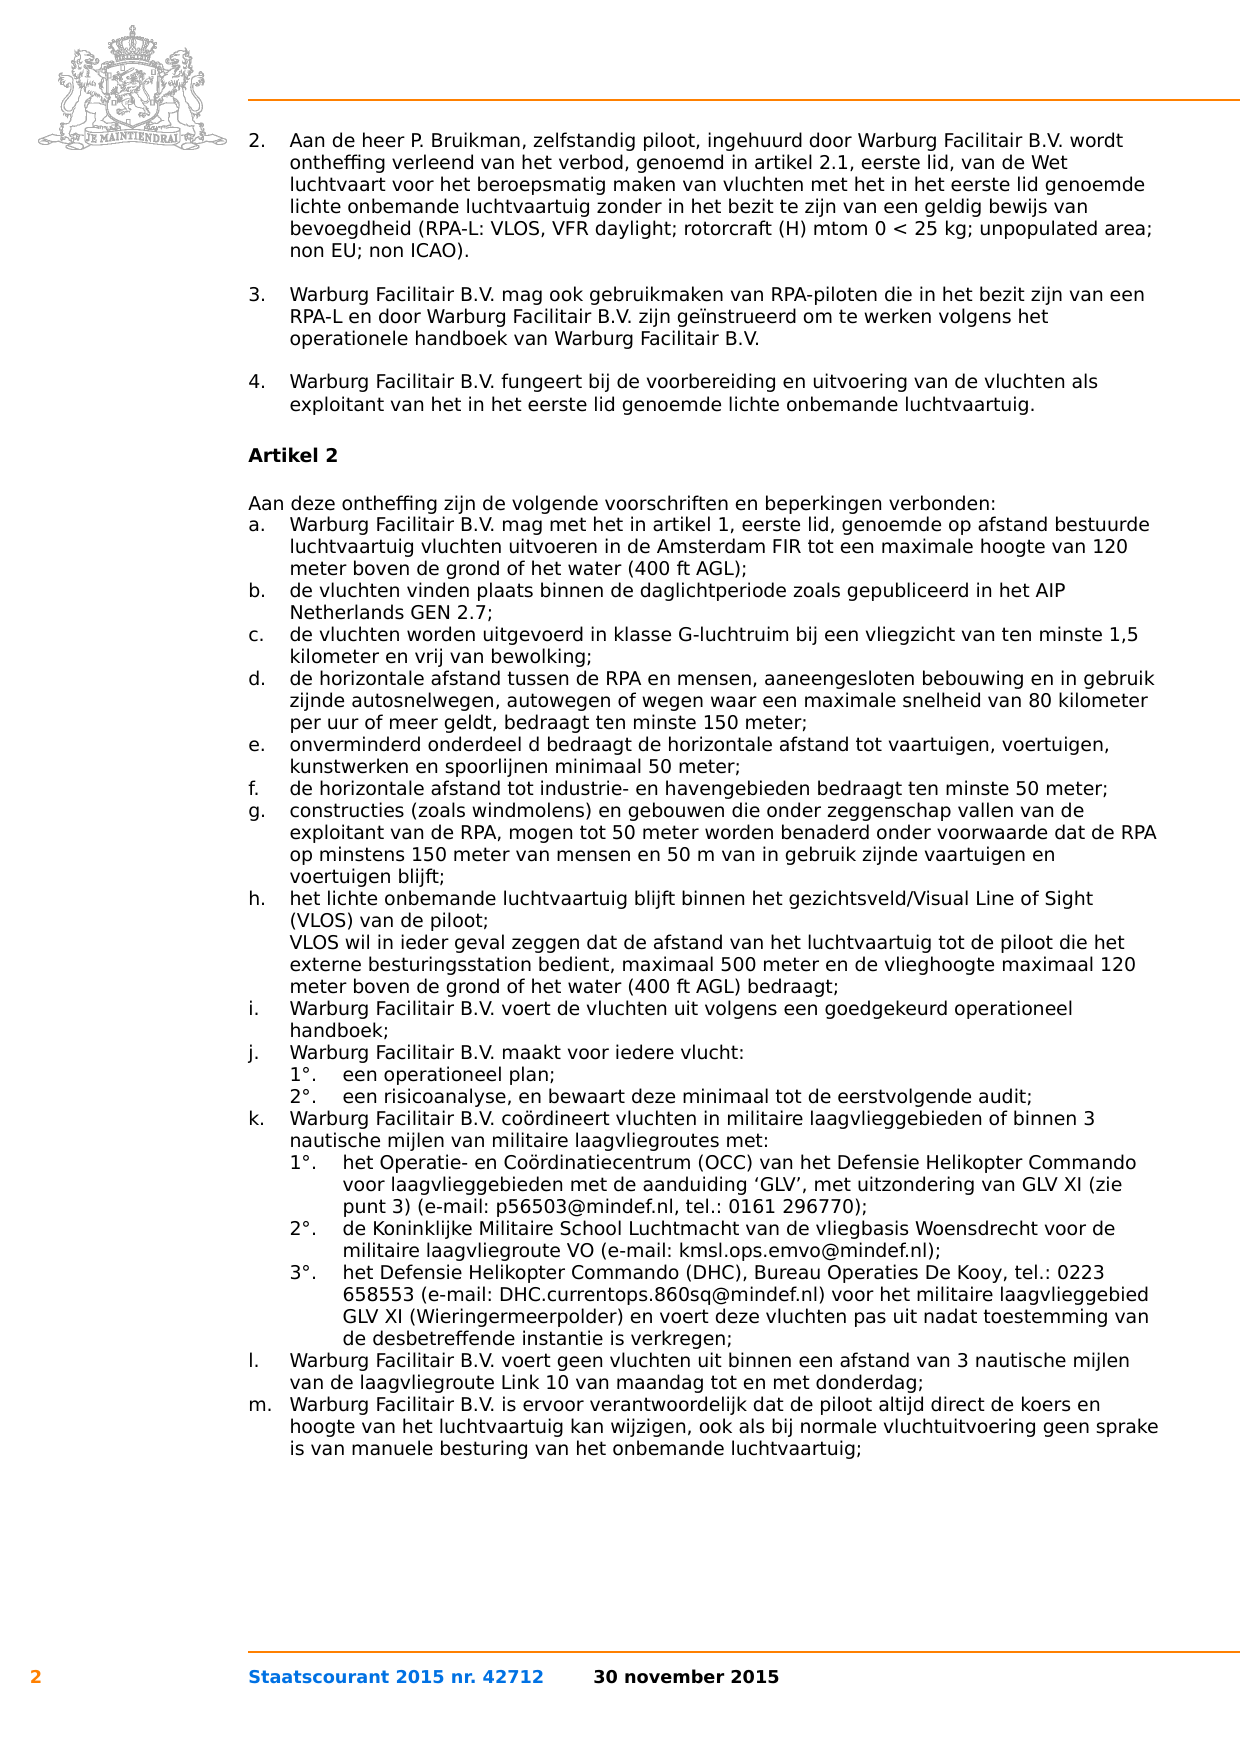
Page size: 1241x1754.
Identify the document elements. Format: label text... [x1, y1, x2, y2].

text 2. Aan de heer P. Bruikman, zelfstandig piloot, ingehuurd door Warburg Facilitair B.V. wordt ontheffing verleend van het verbod, genoemd in artikel 2.1, eerste lid, van de Wet luchtvaart voor het beroepsmatig maken van vluchten met het in het eerste lid genoemde lichte onbemande luchtvaartuig zonder in het bezit te zijn van een geldig bewijs van bevoegdheid (RPA-L: VLOS, VFR daylight; rotorcraft (H) mtom 0 < 25 kg; unpopulated area; non EU; non ICAO). [248, 130, 1163, 262]
text f. de horizontale afstand tot industrie- en havengebieden bedraagt ten minste 50 meter; [248, 778, 1163, 800]
text 4. Warburg Facilitair B.V. fungeert bij de voorbereiding en uitvoering van de vluchten als exploitant van het in het eerste lid genoemde lichte onbemande luchtvaartuig. [248, 371, 1163, 415]
text m. Warburg Facilitair B.V. is ervoor verantwoordelijk dat de piloot altijd direct de koers en hoogte van het luchtvaartuig kan wijzigen, ook als bij normale vluchtuitvoering geen sprake is van manuele besturing van het onbemande luchtvaartuig; [248, 1393, 1163, 1459]
text i. Warburg Facilitair B.V. voert de vluchten uit volgens een goedgekeurd operationeel handboek; [248, 998, 1163, 1042]
text d. de horizontale afstand tussen de RPA en mensen, aaneengesloten bebouwing en in gebruik zijnde autosnelwegen, autowegen of wegen waar een maximale snelheid van 80 kilometer per uur of meer geldt, bedraagt ten minste 150 meter; [248, 668, 1163, 734]
text a. Warburg Facilitair B.V. mag met het in artikel 1, eerste lid, genoemde op afstand bestuurde luchtvaartuig vluchten uitvoeren in de Amsterdam FIR tot een maximale hoogte van 120 meter boven de grond of het water (400 ft AGL); [248, 514, 1163, 580]
text j. Warburg Facilitair B.V. maakt voor iedere vlucht: [248, 1042, 1163, 1064]
text VLOS wil in ieder geval zeggen dat de afstand van het luchtvaartuig tot de piloot die het externe besturingsstation bedient, maximaal 500 meter en de vlieghoogte maximaal 120 meter boven de grond of het water (400 ft AGL) bedraagt; [289, 932, 1163, 998]
text 1°. een operationeel plan; [289, 1064, 1163, 1086]
text g. constructies (zoals windmolens) en gebouwen die onder zeggenschap vallen van de exploitant van de RPA, mogen tot 50 meter worden benaderd onder voorwaarde dat de RPA op minstens 150 meter van mensen en 50 m van in gebruik zijnde vaartuigen en voertuigen blijft; [248, 800, 1163, 888]
text l. Warburg Facilitair B.V. voert geen vluchten uit binnen een afstand van 3 nautische mijlen van de laagvliegroute Link 10 van maandag tot en met donderdag; [248, 1349, 1163, 1393]
text b. de vluchten vinden plaats binnen de daglichtperiode zoals gepubliceerd in het AIP Netherlands GEN 2.7; [248, 580, 1163, 624]
text h. het lichte onbemande luchtvaartuig blijft binnen het gezichtsveld/Visual Line of Sight (VLOS) van de piloot; [248, 888, 1163, 932]
text e. onverminderd onderdeel d bedraagt de horizontale afstand tot vaartuigen, voertuigen, kunstwerken en spoorlijnen minimaal 50 meter; [248, 734, 1163, 778]
text k. Warburg Facilitair B.V. coördineert vluchten in militaire laagvlieggebieden of binnen 3 nautische mijlen van militaire laagvliegroutes met: [248, 1108, 1163, 1152]
picture [38, 25, 227, 150]
text 3°. het Defensie Helikopter Commando (DHC), Bureau Operaties De Kooy, tel.: 0223 658553 (e-mail: DHC.currentops.860sq@mindef.nl) voor het militaire laagvlieggebied GLV XI (Wieringermeerpolder) en voert deze vluchten pas uit nadat toestemming van de desbetreffende instantie is verkregen; [289, 1262, 1163, 1349]
text c. de vluchten worden uitgevoerd in klasse G-luchtruim bij een vliegzicht van ten minste 1,5 kilometer en vrij van bewolking; [248, 624, 1163, 668]
text 2°. de Koninklijke Militaire School Luchtmacht van de vliegbasis Woensdrecht voor de militaire laagvliegroute VO (e-mail: kmsl.ops.emvo@mindef.nl); [289, 1218, 1163, 1262]
text Aan deze ontheffing zijn de volgende voorschriften en beperkingen verbonden: [248, 492, 1163, 514]
text 3. Warburg Facilitair B.V. mag ook gebruikmaken van RPA-piloten die in het bezit zijn van een RPA-L en door Warburg Facilitair B.V. zijn geïnstrueerd om te werken volgens het operationele handboek van Warburg Facilitair B.V. [248, 284, 1163, 349]
text 2°. een risicoanalyse, en bewaart deze minimaal tot de eerstvolgende audit; [289, 1086, 1163, 1108]
text 1°. het Operatie- en Coördinatiecentrum (OCC) van het Defensie Helikopter Commando voor laagvlieggebieden met de aanduiding ‘GLV’, met uitzondering van GLV XI (zie punt 3) (e-mail: p56503@mindef.nl, tel.: 0161 296770); [289, 1152, 1163, 1218]
subtitle Artikel 2 [248, 445, 1163, 467]
